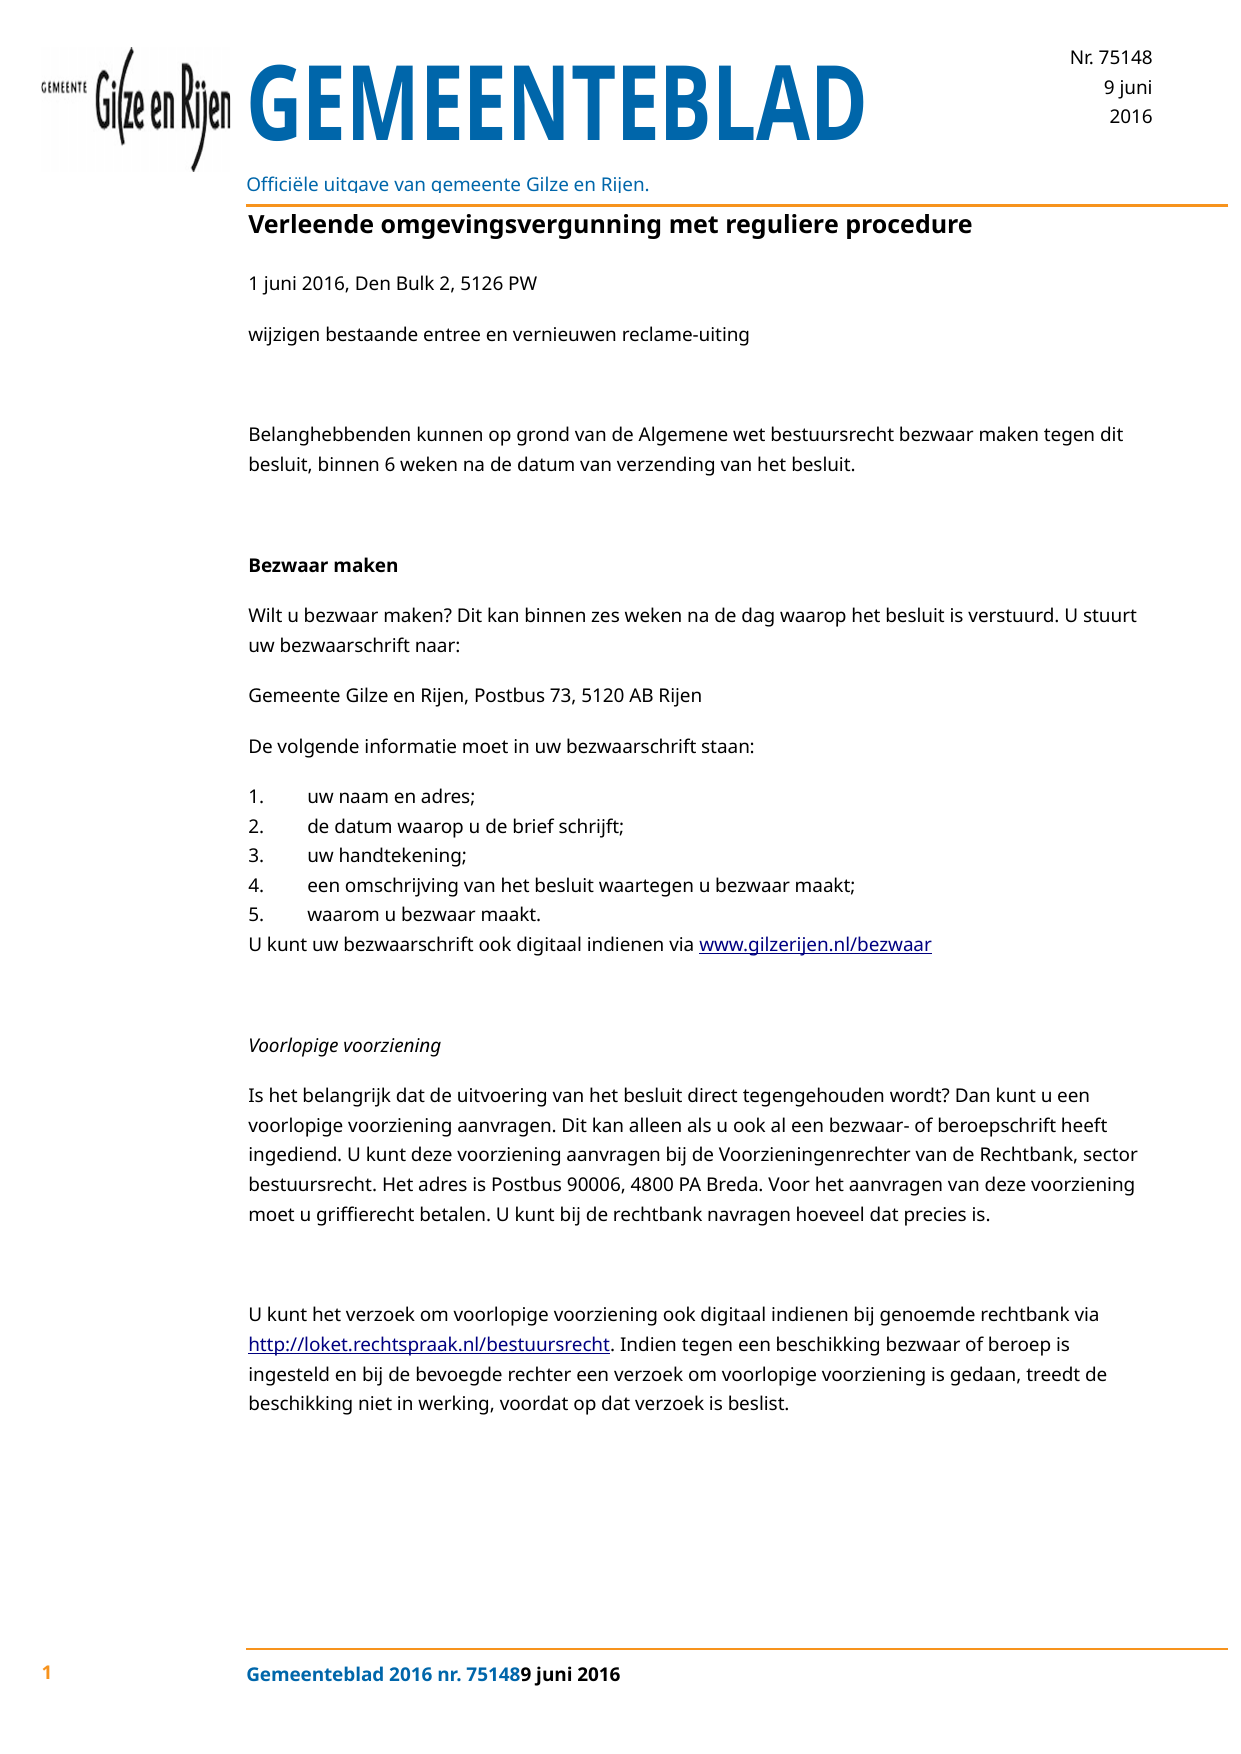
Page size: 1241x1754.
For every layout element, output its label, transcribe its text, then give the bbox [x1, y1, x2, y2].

list waarom u bezwaar maakt. [248, 902, 1152, 927]
list een omschrijving van het besluit waartegen u bezwaar maakt; [248, 872, 1152, 898]
picture [41, 47, 231, 172]
text Belanghebbenden kunnen op grond van de Algemene wet bestuursrecht bezwaar maken tegen dit besluit, binnen 6 weken na de datum van verzending van het besluit. [248, 422, 1152, 477]
text De volgende informatie moet in uw bezwaarschrift staan: [248, 733, 1152, 758]
list uw handtekening; [248, 842, 1152, 868]
text Bezwaar maken [248, 552, 1152, 578]
text 1 juni 2016, Den Bulk 2, 5126 PW [248, 270, 1152, 296]
text Wilt u bezwaar maken? Dit kan binnen zes weken na de dag waarop het besluit is verstuurd. U stuurt uw bezwaarschrift naar: [248, 602, 1152, 658]
text Gemeente Gilze en Rijen, Postbus 73, 5120 AB Rijen [248, 682, 1152, 708]
text Verleende omgevingsvergunning met reguliere procedure [248, 207, 1152, 241]
list de datum waarop u de brief schrijft; [248, 813, 1152, 838]
text Is het belangrijk dat de uitvoering van het besluit direct tegengehouden wordt? Dan kunt u een voorlopige voorziening aanvragen. Dit kan alleen als u ook al een bezwaar- of beroepschrift heeft ingediend. U kunt deze voorziening aanvragen bij de Voorzieningenrechter van de Rechtbank, sector bestuursrecht. Het adres is Postbus 90006, 4800 PA Breda. Voor het aanvragen van deze voorziening moet u griffierecht betalen. U kunt bij de rechtbank navragen hoeveel dat precies is. [248, 1082, 1152, 1226]
text U kunt uw bezwaarschrift ook digitaal indienen via www.gilzerijen.nl/bezwaar [248, 931, 1152, 957]
text U kunt het verzoek om voorlopige voorziening ook digitaal indienen bij genoemde rechtbank via http://loket.rechtspraak.nl/bestuursrecht. Indien tegen een beschikking bezwaar of beroep is ingesteld en bij de bevoegde rechter een verzoek om voorlopige voorziening is gedaan, treedt de beschikking niet in werking, voordat op dat verzoek is beslist. [248, 1302, 1152, 1416]
text wijzigen bestaande entree en vernieuwen reclame-uiting [248, 321, 1152, 346]
text Voorlopige voorziening [248, 1032, 1152, 1058]
list uw naam en adres; [248, 783, 1152, 809]
